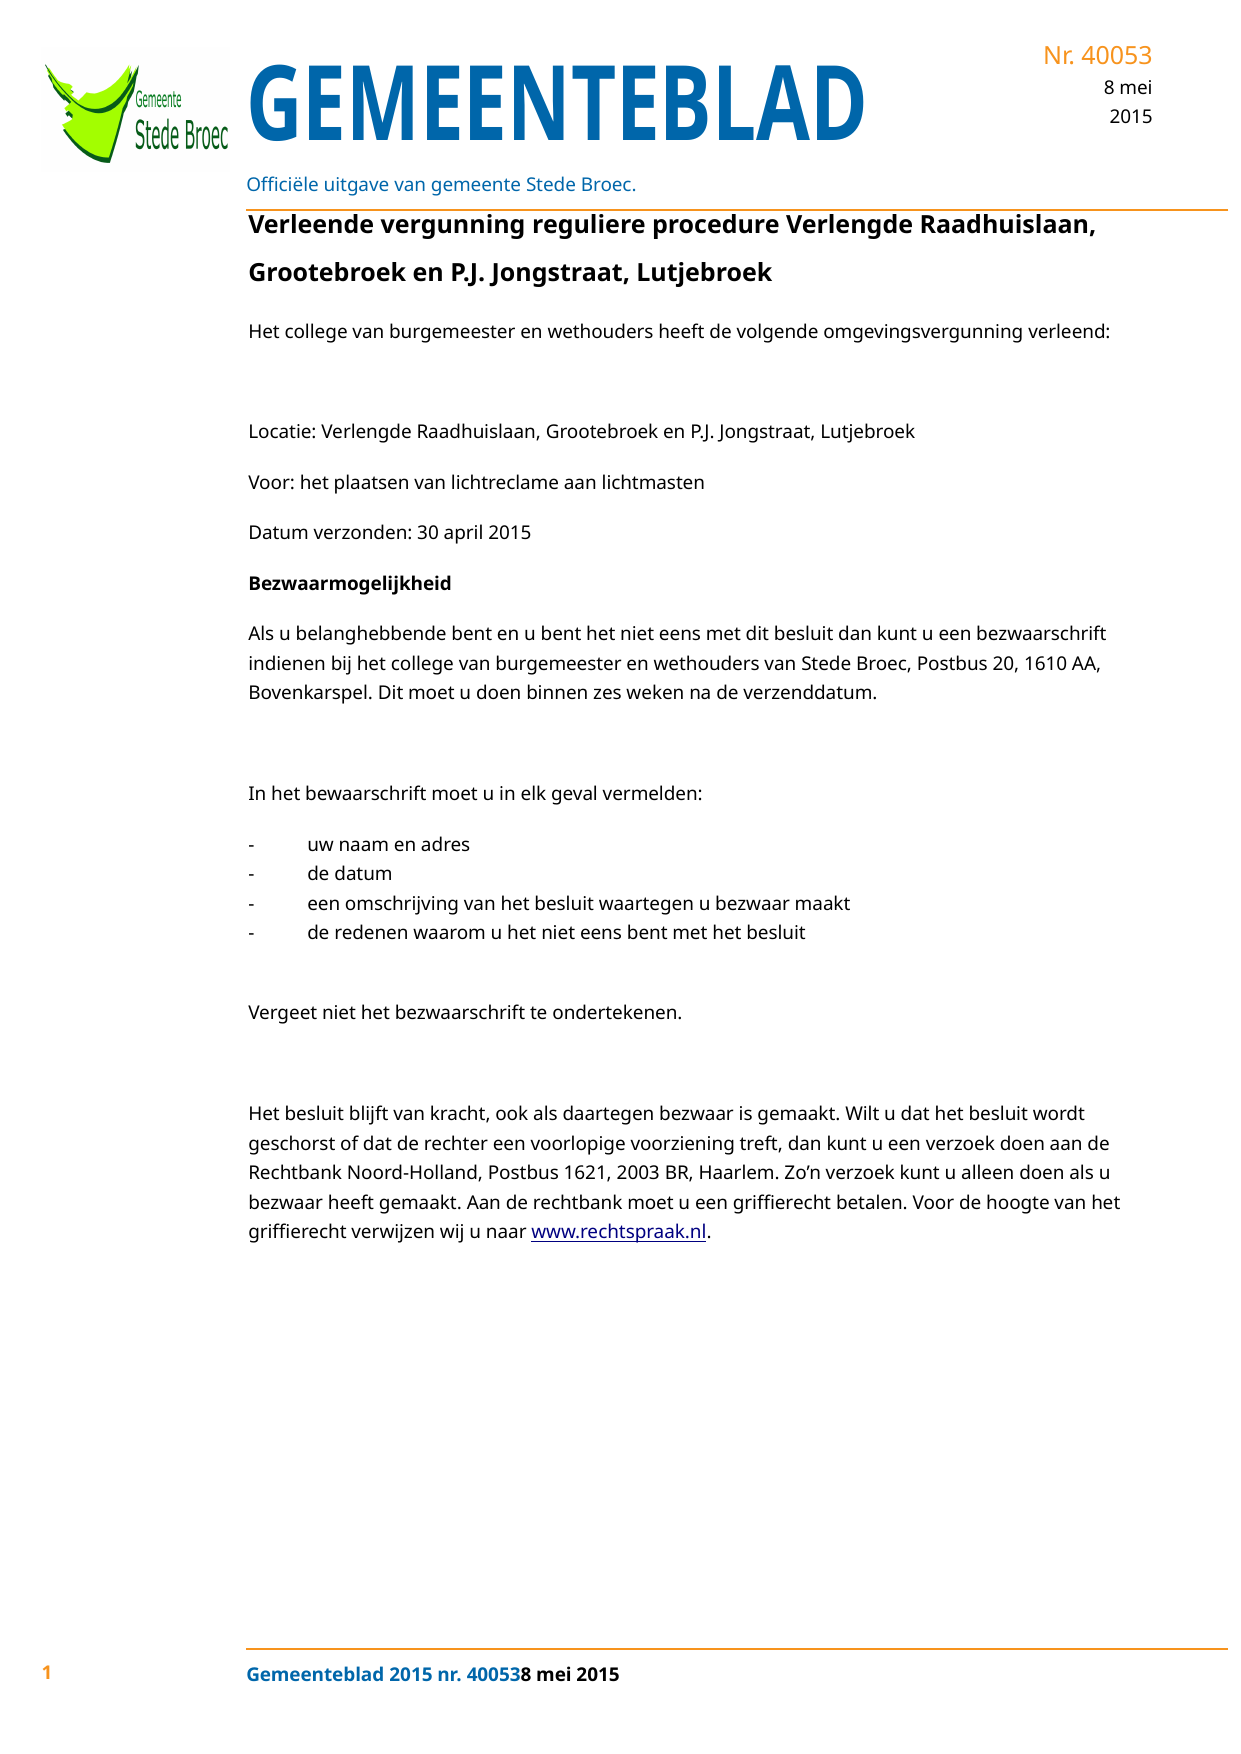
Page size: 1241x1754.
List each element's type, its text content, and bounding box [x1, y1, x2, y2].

text In het bewaarschrift moet u in elk geval vermelden: [248, 780, 1152, 806]
text Verleende vergunning reguliere procedure Verlengde Raadhuislaan, Grootebroek en P.J. Jongstraat, Lutjebroek [248, 211, 1152, 288]
list een omschrijving van het besluit waartegen u bezwaar maakt [248, 890, 1152, 916]
text Voor: het plaatsen van lichtreclame aan lichtmasten [248, 469, 1152, 495]
text Locatie: Verlengde Raadhuislaan, Grootebroek en P.J. Jongstraat, Lutjebroek [248, 419, 1152, 444]
text Datum verzonden: 30 april 2015 [248, 519, 1152, 545]
text Als u belanghebbende bent en u bent het niet eens met dit besluit dan kunt u een bezwaarschrift indienen bij het college van burgemeester en wethouders van Stede Broec, Postbus 20, 1610 AA, Bovenkarspel. Dit moet u doen binnen zes weken na de verzenddatum. [248, 620, 1152, 705]
text Vergeet niet het bezwaarschrift te ondertekenen. [248, 999, 1152, 1025]
text Het college van burgemeester en wethouders heeft de volgende omgevingsvergunning verleend: [248, 318, 1152, 344]
list de redenen waarom u het niet eens bent met het besluit [248, 919, 1152, 945]
text Bezwaarmogelijkheid [248, 570, 1152, 596]
list de datum [248, 860, 1152, 886]
list uw naam en adres [248, 831, 1152, 857]
picture [41, 47, 231, 172]
text Het besluit blijft van kracht, ook als daartegen bezwaar is gemaakt. Wilt u dat het besluit wordt geschorst of dat de rechter een voorlopige voorziening treft, dan kunt u een verzoek doen aan de Rechtbank Noord-Holland, Postbus 1621, 2003 BR, Haarlem. Zo’n verzoek kunt u alleen doen als u bezwaar heeft gemaakt. Aan de rechtbank moet u een griffierecht betalen. Voor de hoogte van het griffierecht verwijzen wij u naar www.rechtspraak.nl. [248, 1100, 1152, 1244]
